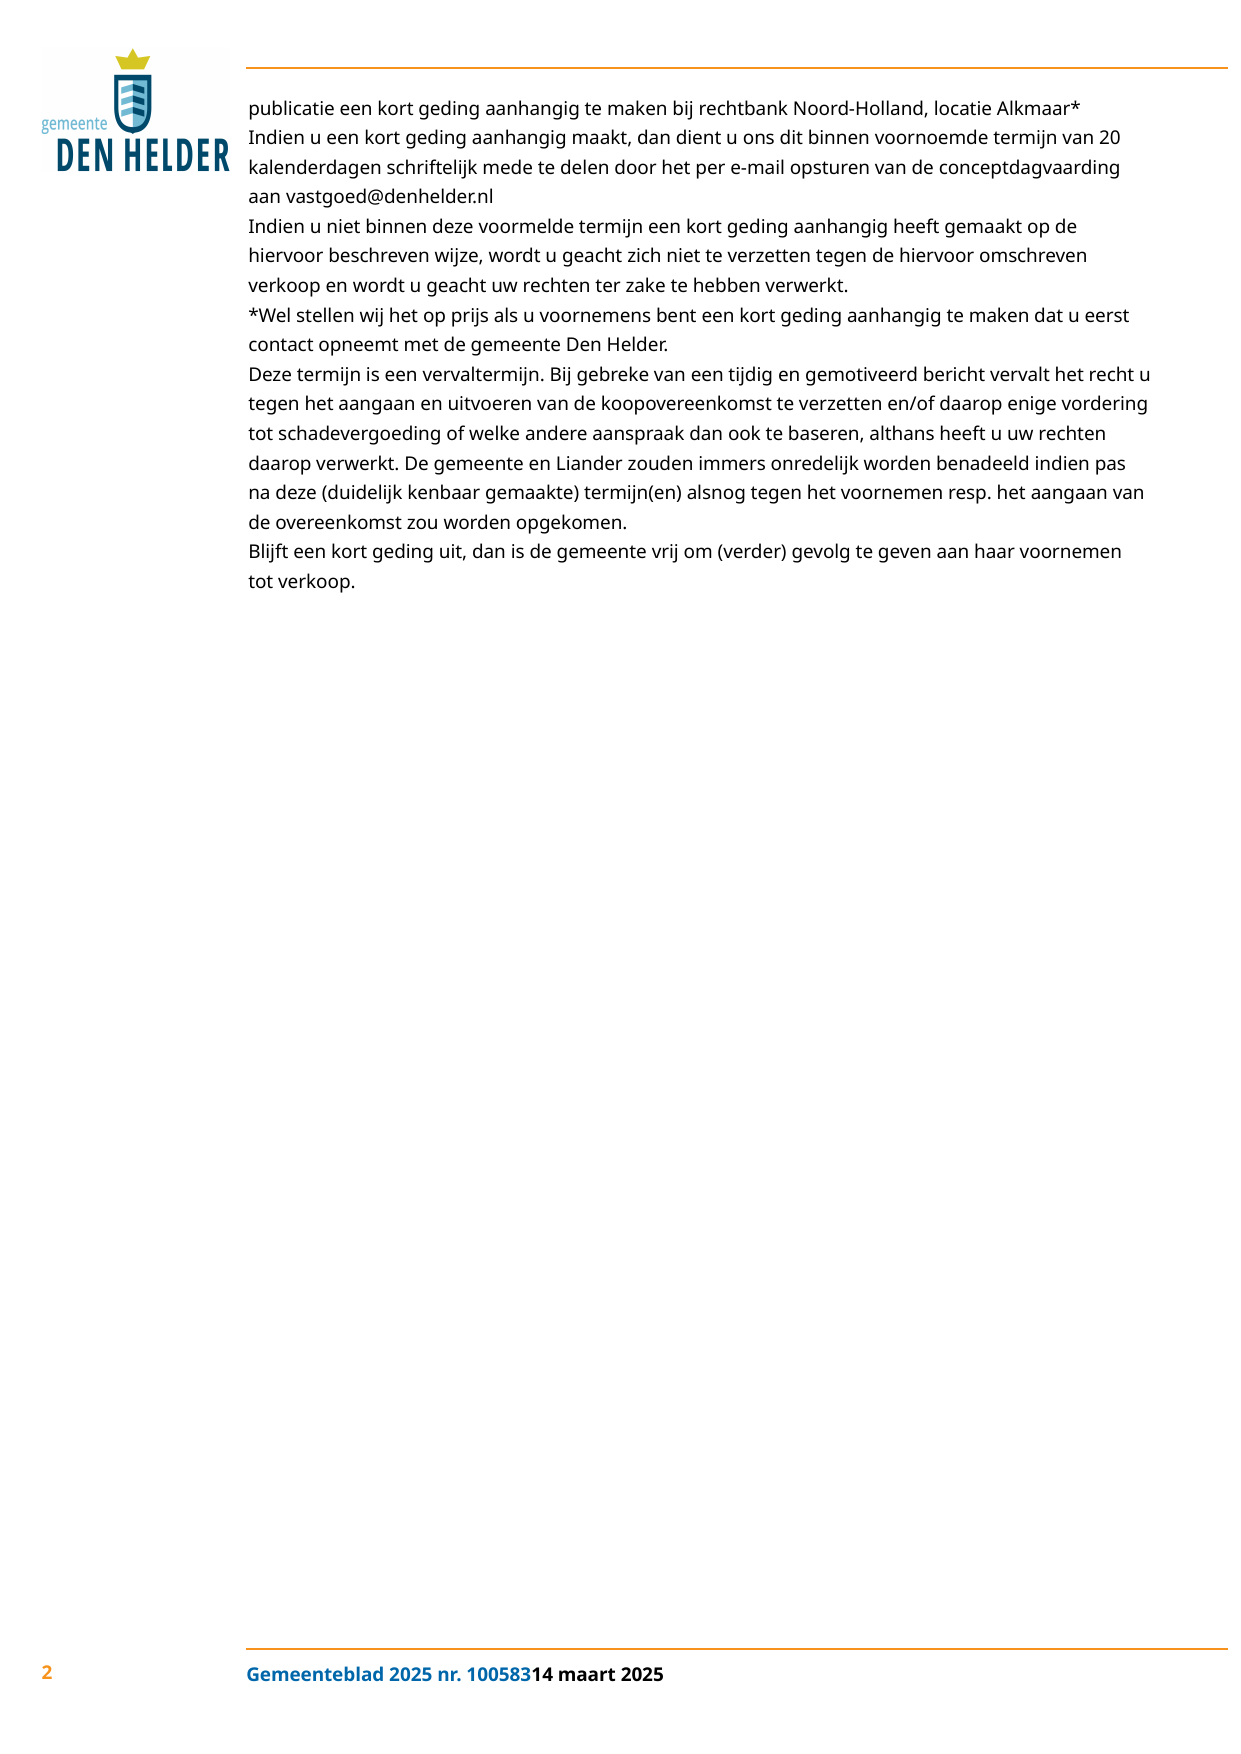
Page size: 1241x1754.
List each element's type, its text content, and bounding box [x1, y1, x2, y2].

text *Wel stellen wij het op prijs als u voornemens bent een kort geding aanhangig te maken dat u eerst contact opneemt met de gemeente Den Helder. [248, 302, 1152, 357]
picture [130, 157, 135, 172]
text Indien u een kort geding aanhangig maakt, dan dient u ons dit binnen voornoemde termijn van 20 kalenderdagen schriftelijk mede te delen door het per e-mail opsturen van de conceptdagvaarding aan vastgoed@denhelder.nl [248, 124, 1152, 209]
picture [182, 144, 187, 165]
text Deze termijn is een vervaltermijn. Bij gebreke van een tijdig en gemotiveerd bericht vervalt het recht u tegen het aangaan en uitvoeren van de koopovereenkomst te verzetten en/of daarop enige vordering tot schadevergoeding of welke andere aanspraak dan ook te baseren, althans heeft u uw rechten daarop verwerkt. De gemeente en Liander zouden immers onredelijk worden benadeeld indien pas na deze (duidelijk kenbaar gemaakte) termijn(en) alsnog tegen het voornemen resp. het aangaan van de overeenkomst zou worden opgekomen. [248, 361, 1152, 535]
text Indien u niet binnen deze voormelde termijn een kort geding aanhangig heeft gemaakt op de hiervoor beschreven wijze, wordt u geacht zich niet te verzetten tegen de hiervoor omschreven verkoop en wordt u geacht uw rechten ter zake te hebben verwerkt. [248, 213, 1152, 298]
text Blijft een kort geding uit, dan is de gemeente vrij om (verder) gevolg te geven aan haar voornemen tot verkoop. [248, 538, 1152, 594]
picture [41, 47, 231, 172]
text publicatie een kort geding aanhangig te maken bij rechtbank Noord-Holland, locatie Alkmaar* [248, 95, 1152, 121]
picture [100, 154, 106, 172]
picture [220, 160, 224, 172]
picture [63, 144, 68, 165]
